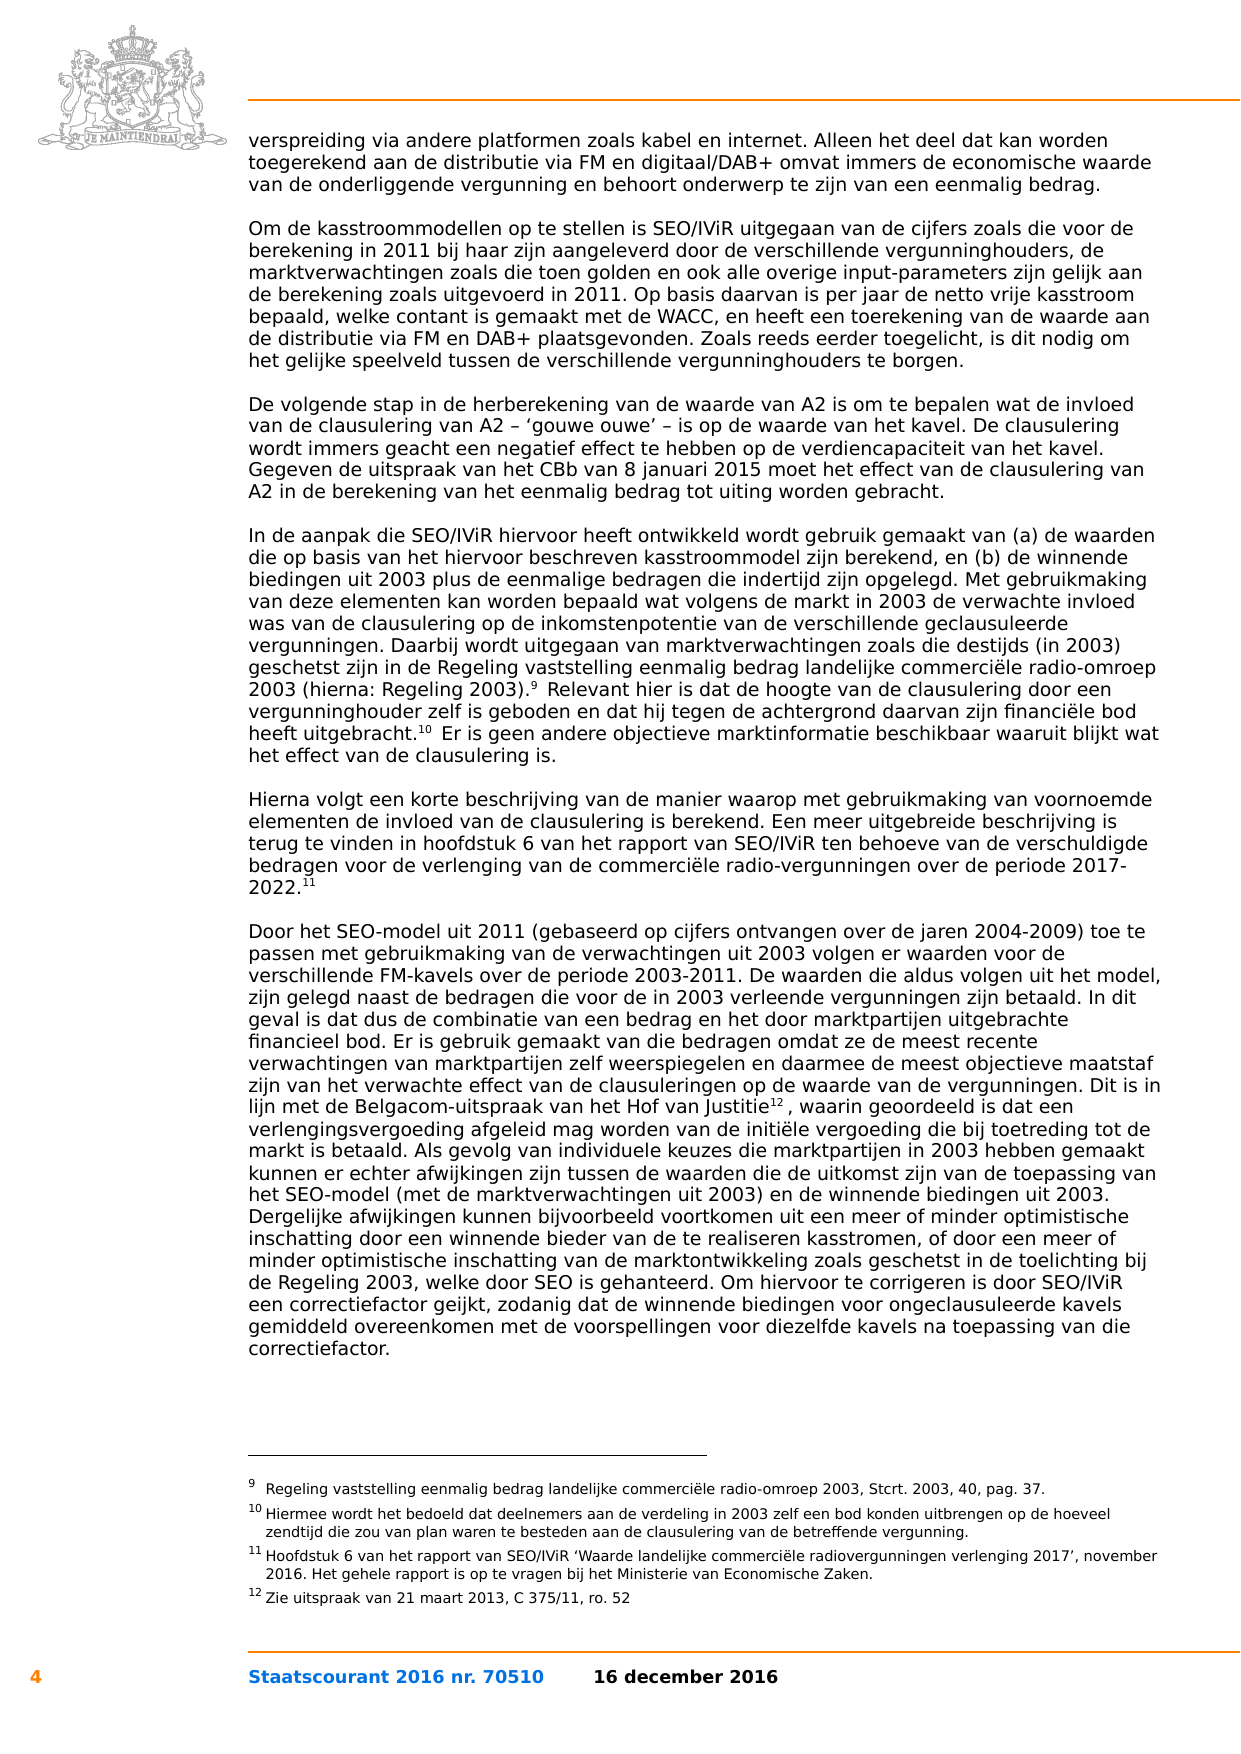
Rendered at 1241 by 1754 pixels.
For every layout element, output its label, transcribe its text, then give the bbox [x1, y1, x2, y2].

text De volgende stap in de herberekening van de waarde van A2 is om te bepalen wat de invloed van de clausulering van A2 – ‘gouwe ouwe’ – is op de waarde van het kavel. De clausulering wordt immers geacht een negatief effect te hebben op de verdiencapaciteit van het kavel. Gegeven de uitspraak van het CBb van 8 januari 2015 moet het effect van de clausulering van A2 in de berekening van het eenmalig bedrag tot uiting worden gebracht. [248, 393, 1163, 503]
text Regeling vaststelling eenmalig bedrag landelijke commerciële radio-omroep 2003, Stcrt. 2003, 40, pag. 37. [248, 1477, 1163, 1499]
text Hoofdstuk 6 van het rapport van SEO/IViR ‘Waarde landelijke commerciële radiovergunningen verlenging 2017’, november 2016. Het gehele rapport is op te vragen bij het Ministerie van Economische Zaken. [248, 1544, 1163, 1583]
text verspreiding via andere platformen zoals kabel en internet. Alleen het deel dat kan worden toegerekend aan de distributie via FM en digitaal/DAB+ omvat immers de economische waarde van de onderliggende vergunning en behoort onderwerp te zijn van een eenmalig bedrag. [248, 130, 1163, 196]
text Door het SEO-model uit 2011 (gebaseerd op cijfers ontvangen over de jaren 2004-2009) toe te passen met gebruikmaking van de verwachtingen uit 2003 volgen er waarden voor de verschillende FM-kavels over de periode 2003-2011. De waarden die aldus volgen uit het model, zijn gelegd naast de bedragen die voor de in 2003 verleende vergunningen zijn betaald. In dit geval is dat dus de combinatie van een bedrag en het door marktpartijen uitgebrachte financieel bod. Er is gebruik gemaakt van die bedragen omdat ze de meest recente verwachtingen van marktpartijen zelf weerspiegelen en daarmee de meest objectieve maatstaf zijn van het verwachte effect van de clausuleringen op de waarde van de vergunningen. Dit is in lijn met de Belgacom-uitspraak van het Hof van Justitie, waarin geoordeeld is dat een verlengingsvergoeding afgeleid mag worden van de initiële vergoeding die bij toetreding tot de markt is betaald. Als gevolg van individuele keuzes die marktpartijen in 2003 hebben gemaakt kunnen er echter afwijkingen zijn tussen de waarden die de uitkomst zijn van de toepassing van het SEO-model (met de marktverwachtingen uit 2003) en de winnende biedingen uit 2003. Dergelijke afwijkingen kunnen bijvoorbeeld voortkomen uit een meer of minder optimistische inschatting door een winnende bieder van de te realiseren kasstromen, of door een meer of minder optimistische inschatting van de marktontwikkeling zoals geschetst in de toelichting bij de Regeling 2003, welke door SEO is gehanteerd. Om hiervoor te corrigeren is door SEO/IViR een correctiefactor geijkt, zodanig dat de winnende biedingen voor ongeclausuleerde kavels gemiddeld overeenkomen met de voorspellingen voor diezelfde kavels na toepassing van die correctiefactor. [248, 921, 1163, 1360]
picture [38, 25, 227, 150]
text Zie uitspraak van 21 maart 2013, C 375/11, ro. 52 [248, 1586, 1163, 1608]
text Om de kasstroommodellen op te stellen is SEO/IViR uitgegaan van de cijfers zoals die voor de berekening in 2011 bij haar zijn aangeleverd door de verschillende vergunninghouders, de marktverwachtingen zoals die toen golden en ook alle overige input-parameters zijn gelijk aan de berekening zoals uitgevoerd in 2011. Op basis daarvan is per jaar de netto vrije kasstroom bepaald, welke contant is gemaakt met de WACC, en heeft een toerekening van de waarde aan de distributie via FM en DAB+ plaatsgevonden. Zoals reeds eerder toegelicht, is dit nodig om het gelijke speelveld tussen de verschillende vergunninghouders te borgen. [248, 218, 1163, 372]
text Hierna volgt een korte beschrijving van de manier waarop met gebruikmaking van voornoemde elementen de invloed van de clausulering is berekend. Een meer uitgebreide beschrijving is terug te vinden in hoofdstuk 6 van het rapport van SEO/IViR ten behoeve van de verschuldigde bedragen voor de verlenging van de commerciële radio-vergunningen over de periode 2017-2022. [248, 789, 1163, 899]
text Hiermee wordt het bedoeld dat deelnemers aan de verdeling in 2003 zelf een bod konden uitbrengen op de hoeveel zendtijd die zou van plan waren te besteden aan de clausulering van de betreffende vergunning. [248, 1502, 1163, 1541]
text In de aanpak die SEO/IViR hiervoor heeft ontwikkeld wordt gebruik gemaakt van (a) de waarden die op basis van het hiervoor beschreven kasstroommodel zijn berekend, en (b) de winnende biedingen uit 2003 plus de eenmalige bedragen die indertijd zijn opgelegd. Met gebruikmaking van deze elementen kan worden bepaald wat volgens de markt in 2003 de verwachte invloed was van de clausulering op de inkomstenpotentie van de verschillende geclausuleerde vergunningen. Daarbij wordt uitgegaan van marktverwachtingen zoals die destijds (in 2003) geschetst zijn in de Regeling vaststelling eenmalig bedrag landelijke commerciële radio-omroep 2003 (hierna: Regeling 2003). Relevant hier is dat de hoogte van de clausulering door een vergunninghouder zelf is geboden en dat hij tegen de achtergrond daarvan zijn financiële bod heeft uitgebracht. Er is geen andere objectieve marktinformatie beschikbaar waaruit blijkt wat het effect van de clausulering is. [248, 525, 1163, 767]
